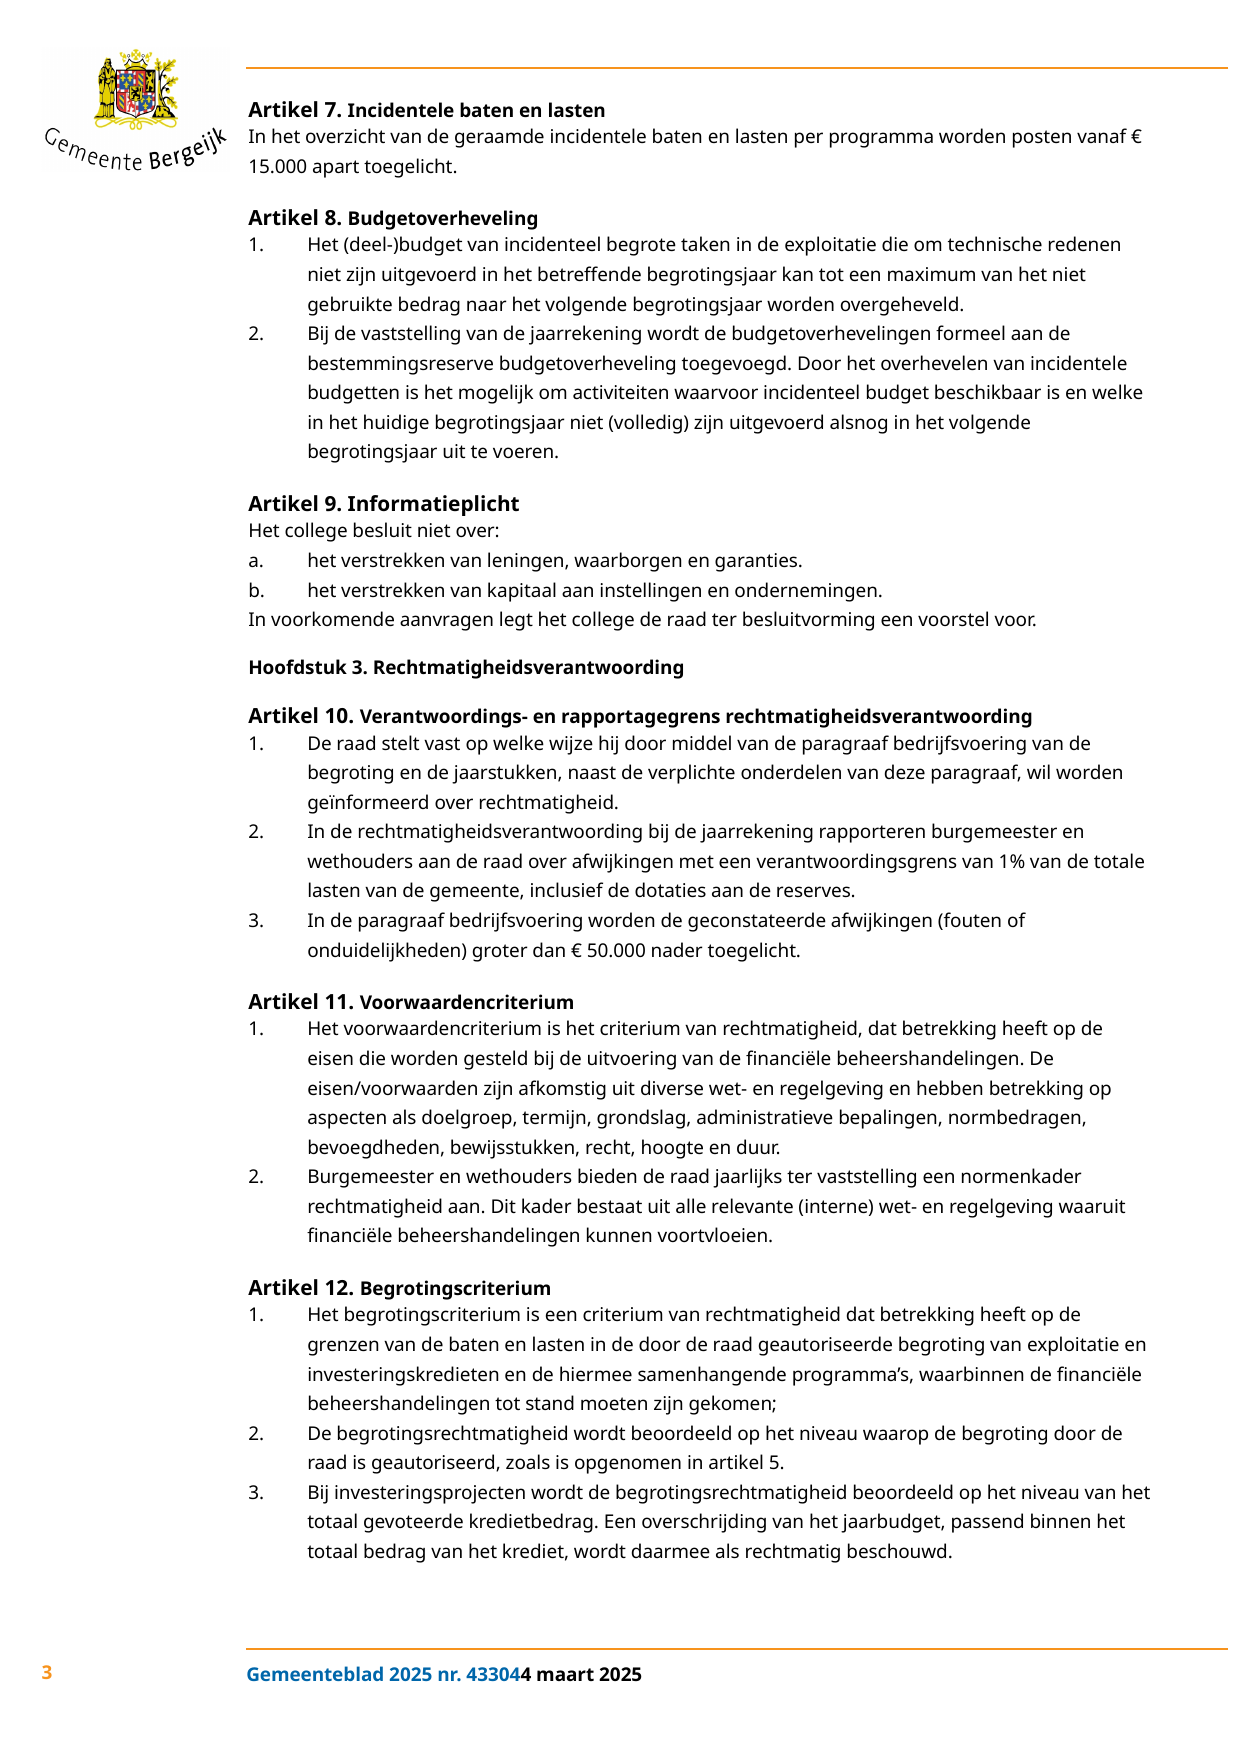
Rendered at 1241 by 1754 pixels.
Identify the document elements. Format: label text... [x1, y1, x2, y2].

text In het overzicht van de geraamde incidentele baten en lasten per programma worden posten vanaf € 15.000 apart toegelicht. [248, 123, 1152, 178]
list Bij de vaststelling van de jaarrekening wordt de budgetoverhevelingen formeel aan de bestemmingsreserve budgetoverheveling toegevoegd. Door het overhevelen van incidentele budgetten is het mogelijk om activiteiten waarvoor incidenteel budget beschikbaar is en welke in het huidige begrotingsjaar niet (volledig) zijn uitgevoerd alsnog in het volgende begrotingsjaar uit te voeren. [248, 320, 1152, 464]
list Het begrotingscriterium is een criterium van rechtmatigheid dat betrekking heeft op de grenzen van de baten en lasten in de door de raad geautoriseerde begroting van exploitatie en investeringskredieten en de hiermee samenhangende programma’s, waarbinnen de financiële beheershandelingen tot stand moeten zijn gekomen; [248, 1302, 1152, 1416]
list Het (deel-)budget van incidenteel begrote taken in de exploitatie die om technische redenen niet zijn uitgevoerd in het betreffende begrotingsjaar kan tot een maximum van het niet gebruikte bedrag naar het volgende begrotingsjaar worden overgeheveld. [248, 232, 1152, 317]
text Artikel 10. Verantwoordings- en rapportagegrens rechtmatigheidsverantwoording [248, 701, 1152, 730]
text Artikel 9. Informatieplicht [248, 489, 1152, 518]
text Artikel 11. Voorwaardencriterium [248, 987, 1152, 1016]
text Het college besluit niet over: [248, 518, 1152, 543]
picture [41, 47, 231, 172]
list het verstrekken van kapitaal aan instellingen en ondernemingen. [248, 577, 1152, 602]
text Hoofdstuk 3. Rechtmatigheidsverantwoording [248, 652, 1152, 680]
list De begrotingsrechtmatigheid wordt beoordeeld op het niveau waarop de begroting door de raad is geautoriseerd, zoals is opgenomen in artikel 5. [248, 1420, 1152, 1475]
text Artikel 12. Begrotingscriterium [248, 1273, 1152, 1302]
text In voorkomende aanvragen legt het college de raad ter besluitvorming een voorstel voor. [248, 606, 1152, 632]
list Het voorwaardencriterium is het criterium van rechtmatigheid, dat betrekking heeft op de eisen die worden gesteld bij de uitvoering van de financiële beheershandelingen. De eisen/voorwaarden zijn afkomstig uit diverse wet- en regelgeving en hebben betrekking op aspecten als doelgroep, termijn, grondslag, administratieve bepalingen, normbedragen, bevoegdheden, bewijsstukken, recht, hoogte en duur. [248, 1016, 1152, 1160]
list het verstrekken van leningen, waarborgen en garanties. [248, 547, 1152, 573]
list De raad stelt vast op welke wijze hij door middel van de paragraaf bedrijfsvoering van de begroting en de jaarstukken, naast de verplichte onderdelen van deze paragraaf, wil worden geïnformeerd over rechtmatigheid. [248, 730, 1152, 814]
text Artikel 7. Incidentele baten en lasten [248, 95, 1152, 123]
list Bij investeringsprojecten wordt de begrotingsrechtmatigheid beoordeeld op het niveau van het totaal gevoteerde kredietbedrag. Een overschrijding van het jaarbudget, passend binnen het totaal bedrag van het krediet, wordt daarmee als rechtmatig beschouwd. [248, 1479, 1152, 1564]
text Artikel 8. Budgetoverheveling [248, 203, 1152, 232]
list In de paragraaf bedrijfsvoering worden de geconstateerde afwijkingen (fouten of onduidelijkheden) groter dan € 50.000 nader toegelicht. [248, 907, 1152, 962]
list In de rechtmatigheidsverantwoording bij de jaarrekening rapporteren burgemeester en wethouders aan de raad over afwijkingen met een verantwoordingsgrens van 1% van de totale lasten van de gemeente, inclusief de dotaties aan de reserves. [248, 818, 1152, 903]
list Burgemeester en wethouders bieden de raad jaarlijks ter vaststelling een normenkader rechtmatigheid aan. Dit kader bestaat uit alle relevante (interne) wet- en regelgeving waaruit financiële beheershandelingen kunnen voortvloeien. [248, 1163, 1152, 1248]
